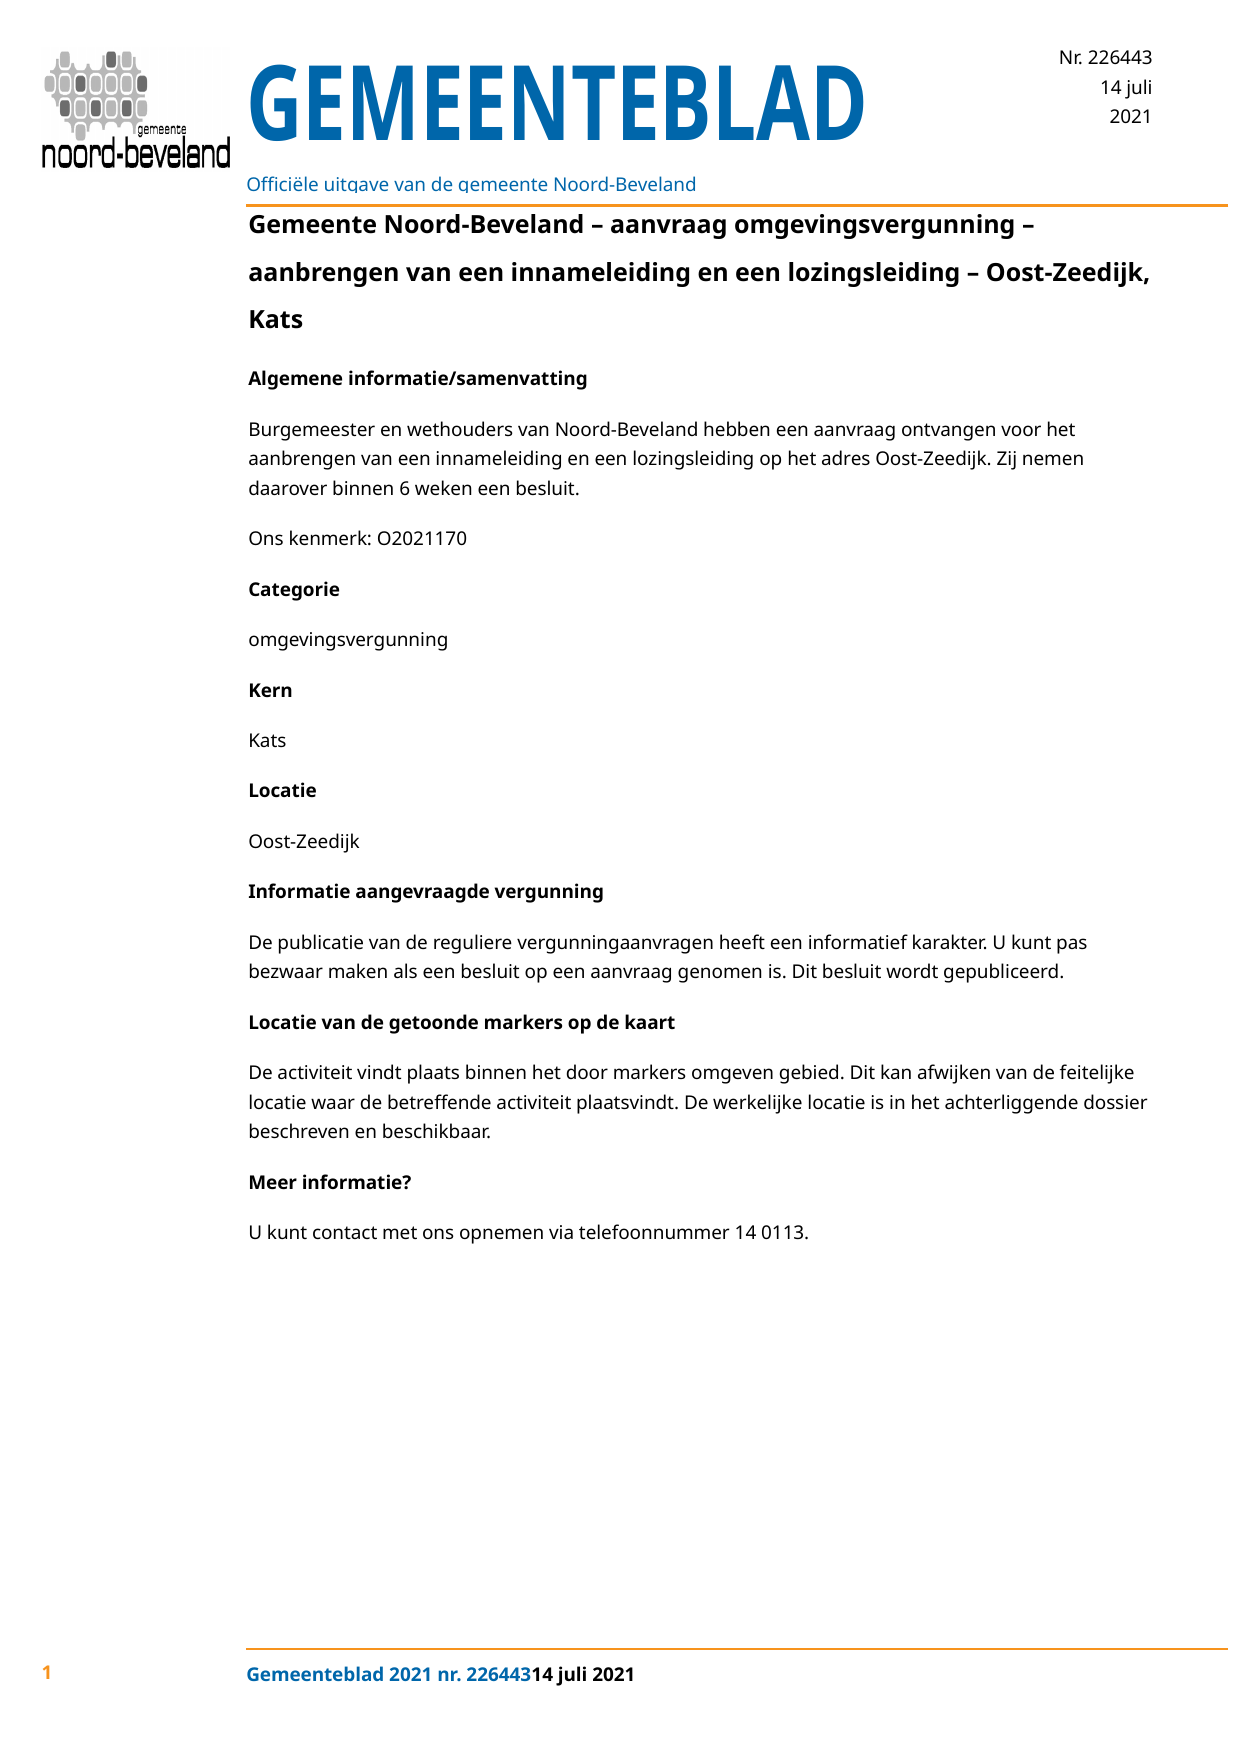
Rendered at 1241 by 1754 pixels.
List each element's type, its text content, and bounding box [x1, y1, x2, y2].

text Algemene informatie/samenvatting [248, 366, 1152, 391]
text Meer informatie? [248, 1169, 1152, 1194]
text Kats [248, 727, 1152, 753]
text De activiteit vindt plaats binnen het door markers omgeven gebied. Dit kan afwijken van de feitelijke locatie waar de betreffende activiteit plaatsvindt. De werkelijke locatie is in het achterliggende dossier beschreven en beschikbaar. [248, 1059, 1152, 1144]
text Gemeente Noord-Beveland – aanvraag omgevingsvergunning – aanbrengen van een innameleiding en een lozingsleiding – Oost-Zeedijk, Kats [248, 207, 1152, 336]
text U kunt contact met ons opnemen via telefoonnummer 14 0113. [248, 1219, 1152, 1245]
text Informatie aangevraagde vergunning [248, 878, 1152, 904]
text Burgemeester en wethouders van Noord-Beveland hebben een aanvraag ontvangen voor het aanbrengen van een innameleiding en een lozingsleiding op het adres Oost-Zeedijk. Zij nemen daarover binnen 6 weken een besluit. [248, 416, 1152, 501]
text De publicatie van de reguliere vergunningaanvragen heeft een informatief karakter. U kunt pas bezwaar maken als een besluit op een aanvraag genomen is. Dit besluit wordt gepubliceerd. [248, 929, 1152, 984]
text Locatie van de getoonde markers op de kaart [248, 1009, 1152, 1034]
text Kern [248, 677, 1152, 702]
picture [41, 47, 231, 172]
text Categorie [248, 576, 1152, 602]
text Oost-Zeedijk [248, 828, 1152, 854]
text Locatie [248, 778, 1152, 803]
text omgevingsvergunning [248, 626, 1152, 652]
text Ons kenmerk: O2021170 [248, 526, 1152, 551]
